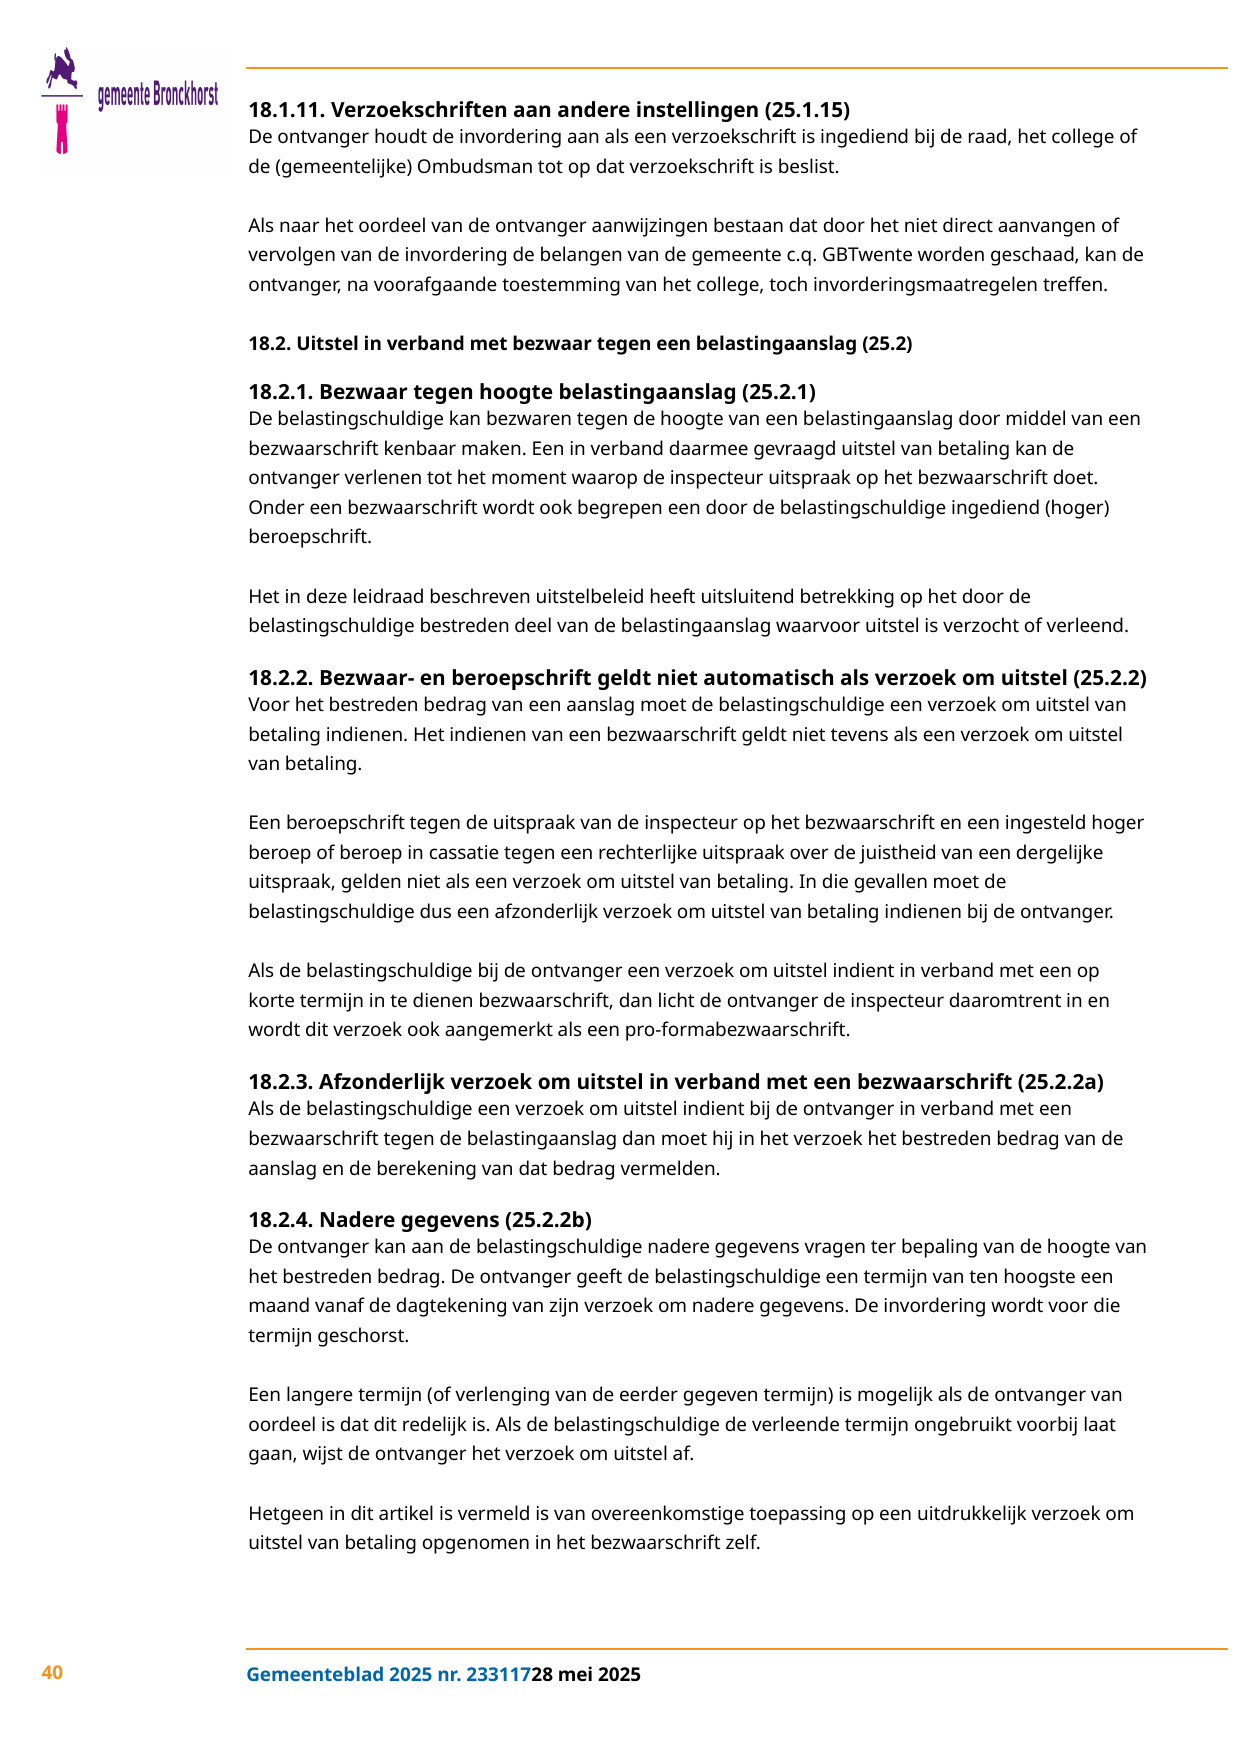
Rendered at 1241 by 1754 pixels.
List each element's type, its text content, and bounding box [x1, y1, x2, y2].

text Als naar het oordeel van de ontvanger aanwijzingen bestaan dat door het niet direct aanvangen of vervolgen van de invordering de belangen van de gemeente c.q. GBTwente worden geschaad, kan de ontvanger, na voorafgaande toestemming van het college, toch invorderingsmaatregelen treffen. [248, 212, 1152, 297]
text Als de belastingschuldige een verzoek om uitstel indient bij de ontvanger in verband met een bezwaarschrift tegen de belastingaanslag dan moet hij in het verzoek het bestreden bedrag van de aanslag en de berekening van dat bedrag vermelden. [248, 1096, 1152, 1180]
text 18.2.3. Afzonderlijk verzoek om uitstel in verband met een bezwaarschrift (25.2.2a) [248, 1067, 1152, 1096]
text Hetgeen in dit artikel is vermeld is van overeenkomstige toepassing op een uitdrukkelijk verzoek om uitstel van betaling opgenomen in het bezwaarschrift zelf. [248, 1500, 1152, 1555]
picture [41, 47, 231, 172]
text Als de belastingschuldige bij de ontvanger een verzoek om uitstel indient in verband met een op korte termijn in te dienen bezwaarschrift, dan licht de ontvanger de inspecteur daaromtrent in en wordt dit verzoek ook aangemerkt als een pro-formabezwaarschrift. [248, 957, 1152, 1042]
text 18.2.1. Bezwaar tegen hoogte belastingaanslag (25.2.1) [248, 377, 1152, 405]
text Onder een bezwaarschrift wordt ook begrepen een door de belastingschuldige ingediend (hoger) beroepschrift. [248, 494, 1152, 549]
text Het in deze leidraad beschreven uitstelbeleid heeft uitsluitend betrekking op het door de belastingschuldige bestreden deel van de belastingaanslag waarvoor uitstel is verzocht of verleend. [248, 583, 1152, 638]
text De ontvanger kan aan de belastingschuldige nadere gegevens vragen ter bepaling van de hoogte van het bestreden bedrag. De ontvanger geeft de belastingschuldige een termijn van ten hoogste een maand vanaf de dagtekening van zijn verzoek om nadere gegevens. De invordering wordt voor die termijn geschorst. [248, 1233, 1152, 1348]
text Voor het bestreden bedrag van een aanslag moet de belastingschuldige een verzoek om uitstel van betaling indienen. Het indienen van een bezwaarschrift geldt niet tevens als een verzoek om uitstel van betaling. [248, 691, 1152, 776]
text De belastingschuldige kan bezwaren tegen de hoogte van een belastingaanslag door middel van een bezwaarschrift kenbaar maken. Een in verband daarmee gevraagd uitstel van betaling kan de ontvanger verlenen tot het moment waarop de inspecteur uitspraak op het bezwaarschrift doet. [248, 405, 1152, 490]
text Een beroepschrift tegen de uitspraak van de inspecteur op het bezwaarschrift en een ingesteld hoger beroep of beroep in cassatie tegen een rechterlijke uitspraak over de juistheid van een dergelijke uitspraak, gelden niet als een verzoek om uitstel van betaling. In die gevallen moet de belastingschuldige dus een afzonderlijk verzoek om uitstel van betaling indienen bij de ontvanger. [248, 809, 1152, 924]
text 18.1.11. Verzoekschriften aan andere instellingen (25.1.15) [248, 95, 1152, 123]
text Een langere termijn (of verlenging van de eerder gegeven termijn) is mogelijk als de ontvanger van oordeel is dat dit redelijk is. Als de belastingschuldige de verleende termijn ongebruikt voorbij laat gaan, wijst de ontvanger het verzoek om uitstel af. [248, 1381, 1152, 1466]
text 18.2.4. Nadere gegevens (25.2.2b) [248, 1205, 1152, 1233]
text 18.2.2. Bezwaar- en beroepschrift geldt niet automatisch als verzoek om uitstel (25.2.2) [248, 663, 1152, 691]
text De ontvanger houdt de invordering aan als een verzoekschrift is ingediend bij de raad, het college of de (gemeentelijke) Ombudsman tot op dat verzoekschrift is beslist. [248, 123, 1152, 178]
text 18.2. Uitstel in verband met bezwaar tegen een belastingaanslag (25.2) [248, 330, 1152, 356]
